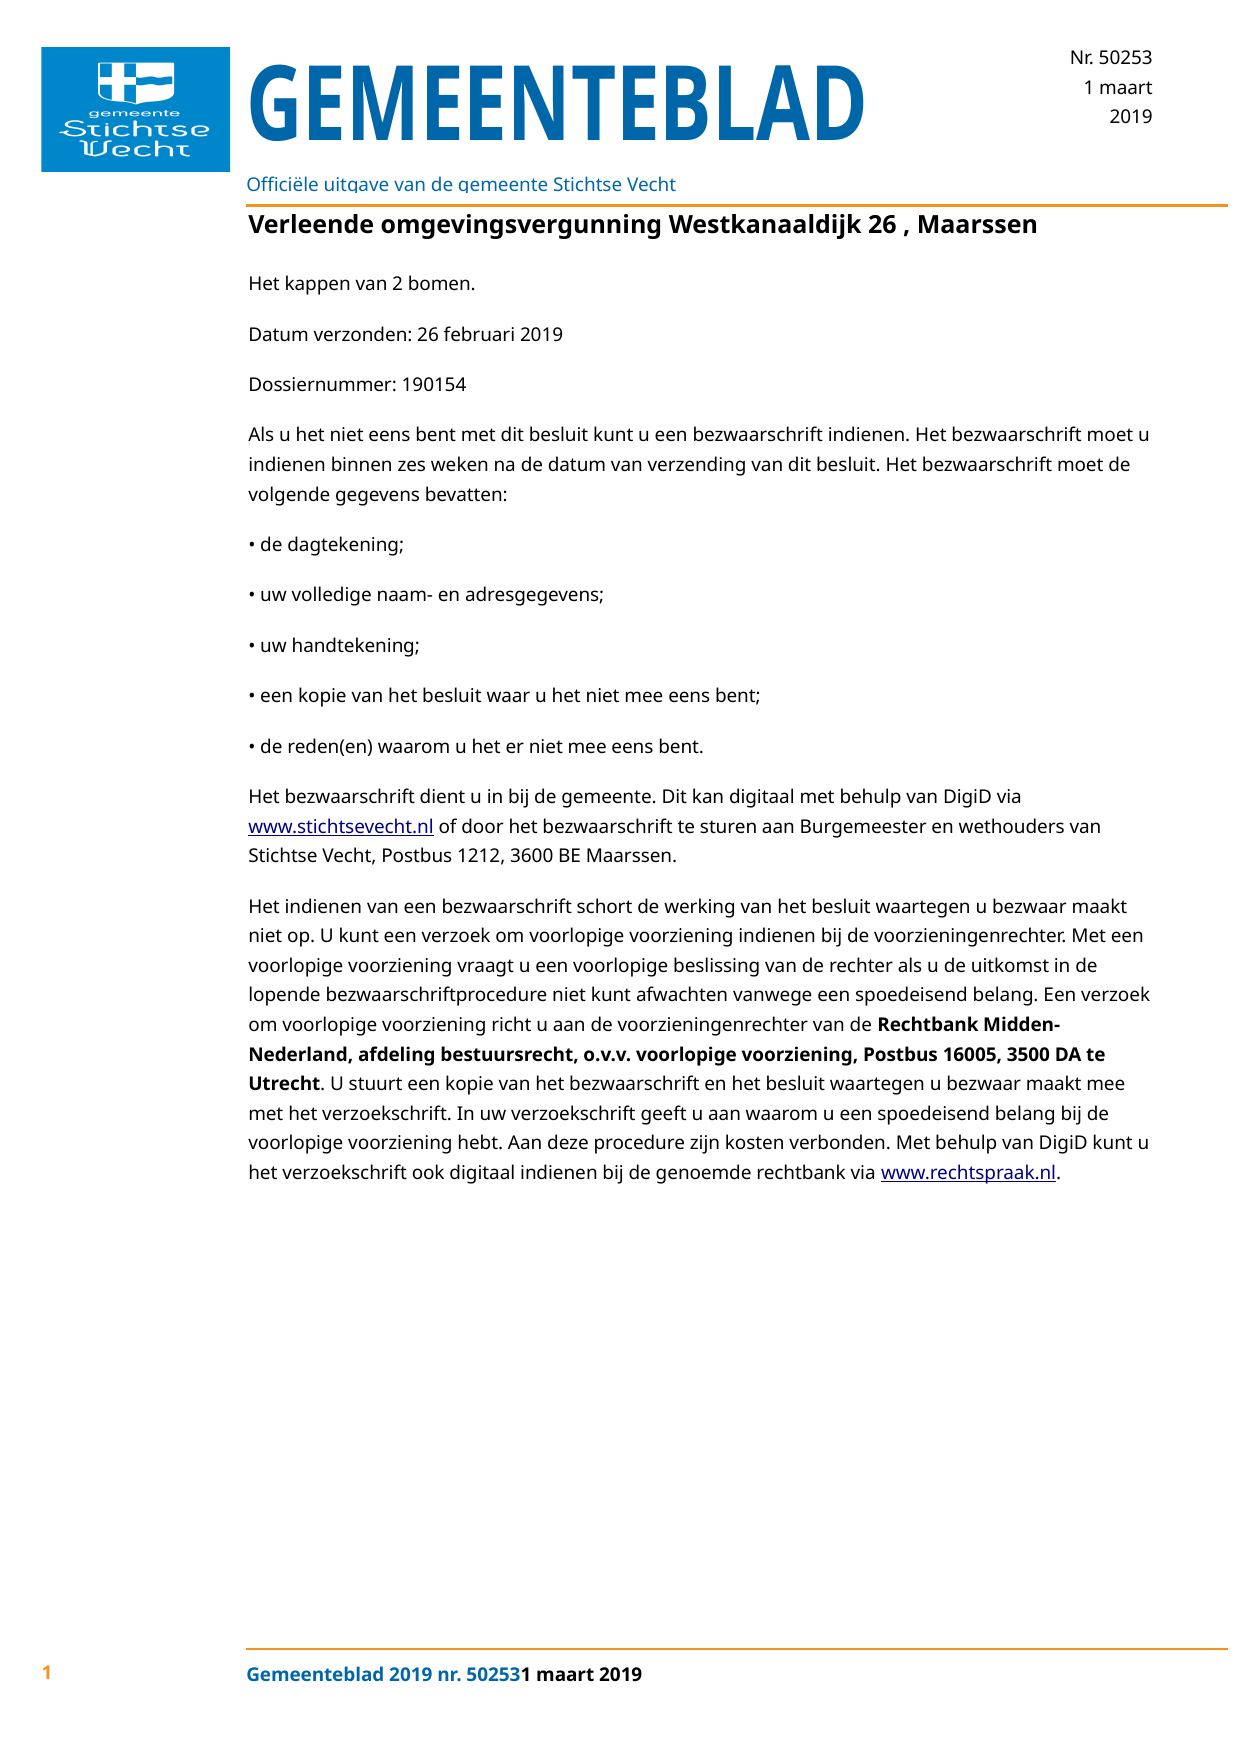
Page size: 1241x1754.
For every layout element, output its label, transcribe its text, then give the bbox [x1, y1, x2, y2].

text Het kappen van 2 bomen. [248, 270, 1152, 296]
picture [99, 63, 135, 101]
text • een kopie van het besluit waar u het niet mee eens bent; [248, 682, 1152, 708]
picture [137, 63, 174, 103]
text Verleende omgevingsvergunning Westkanaaldijk 26 , Maarssen [248, 207, 1152, 241]
text • uw volledige naam- en adresgegevens; [248, 582, 1152, 607]
text Het bezwaarschrift dient u in bij de gemeente. Dit kan digitaal met behulp van DigiD via www.stichtsevecht.nl of door het bezwaarschrift te sturen aan Burgemeester en wethouders van Stichtse Vecht, Postbus 1212, 3600 BE Maarssen. [248, 783, 1152, 868]
text Als u het niet eens bent met dit besluit kunt u een bezwaarschrift indienen. Het bezwaarschrift moet u indienen binnen zes weken na de datum van verzending van dit besluit. Het bezwaarschrift moet de volgende gegevens bevatten: [248, 422, 1152, 506]
text • de dagtekening; [248, 531, 1152, 557]
text Het indienen van een bezwaarschrift schort de werking van het besluit waartegen u bezwaar maakt niet op. U kunt een verzoek om voorlopige voorziening indienen bij de voorzieningenrechter. Met een voorlopige voorziening vraagt u een voorlopige beslissing van de rechter als u de uitkomst in de lopende bezwaarschriftprocedure niet kunt afwachten vanwege een spoedeisend belang. Een verzoek om voorlopige voorziening richt u aan de voorzieningenrechter van de Rechtbank Midden-Nederland, afdeling bestuursrecht, o.v.v. voorlopige voorziening, Postbus 16005, 3500 DA te Utrecht. U stuurt een kopie van het bezwaarschrift en het besluit waartegen u bezwaar maakt mee met het verzoekschrift. In uw verzoekschrift geeft u aan waarom u een spoedeisend belang bij de voorlopige voorziening hebt. Aan deze procedure zijn kosten verbonden. Met behulp van DigiD kunt u het verzoekschrift ook digitaal indienen bij de genoemde rechtbank via www.rechtspraak.nl. [248, 893, 1152, 1185]
text • de reden(en) waarom u het er niet mee eens bent. [248, 733, 1152, 758]
text Dossiernummer: 190154 [248, 371, 1152, 397]
text Datum verzonden: 26 februari 2019 [248, 321, 1152, 346]
text • uw handtekening; [248, 632, 1152, 658]
